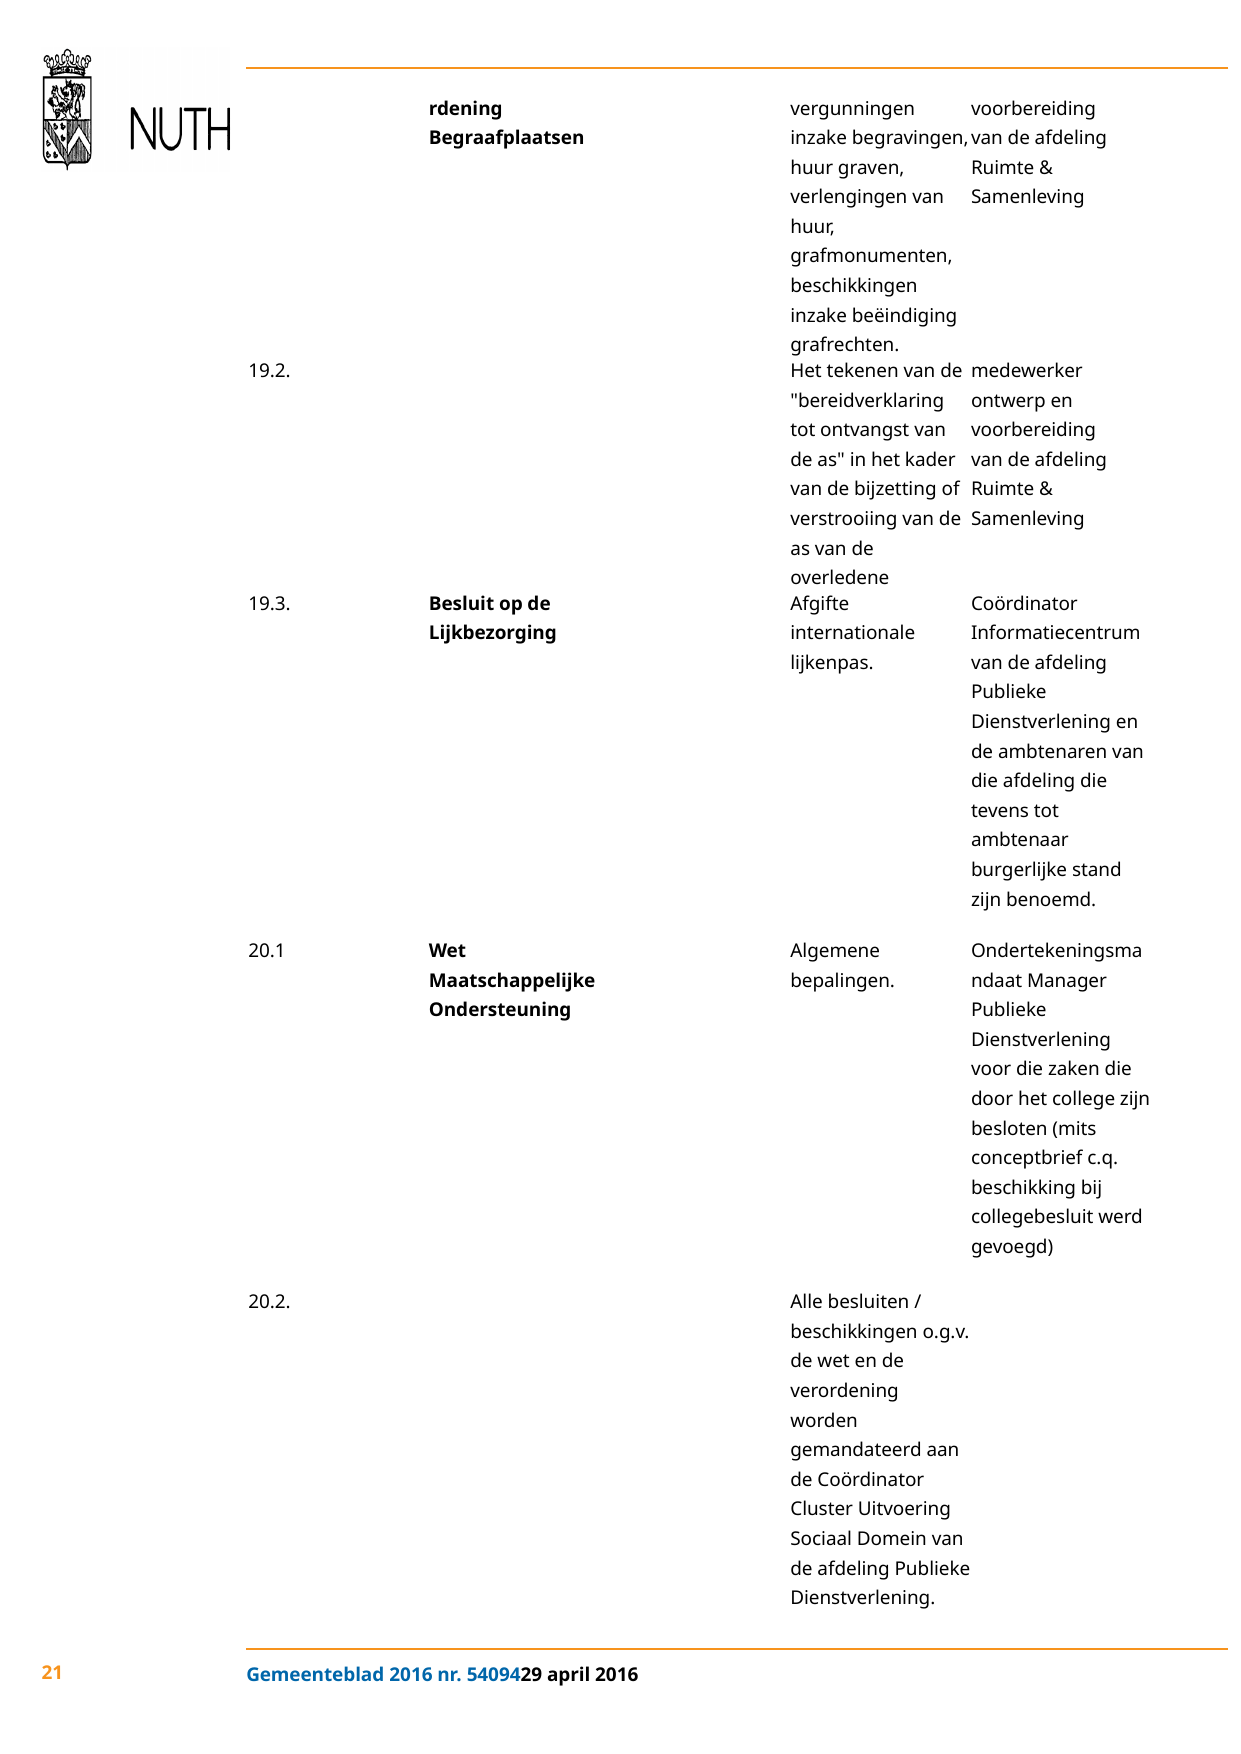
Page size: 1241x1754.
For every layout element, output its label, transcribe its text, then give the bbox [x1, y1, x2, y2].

table_cell [429, 357, 609, 590]
table_cell [248, 95, 429, 357]
table_cell [248, 912, 429, 937]
table_cell 19.3. [248, 590, 429, 912]
table_cell [429, 912, 609, 937]
table_cell Ondertekeningsmandaat Manager Publieke Dienstverlening voor die zaken die door het college zijn besloten (mits conceptbrief c.q. beschikking bij collegebesluit werd gevoegd) [971, 937, 1152, 1288]
table_cell 19.2. [248, 357, 429, 590]
table_cell Coördinator Informatiecentrum van de afdeling Publieke Dienstverlening en de ambtenaren van die afdeling die tevens tot ambtenaar burgerlijke stand zijn benoemd. [971, 590, 1152, 912]
table_cell rdening Begraafplaatsen [429, 95, 609, 357]
table_cell [609, 357, 790, 590]
table_cell Het tekenen van de "bereidverklaring tot ontvangst van de as" in het kader van de bijzetting of verstrooiing van de as van de overledene [790, 357, 971, 590]
table_cell [609, 590, 790, 912]
table_cell [609, 937, 790, 1288]
table_cell 20.2. [248, 1289, 429, 1610]
table_cell medewerker ontwerp en voorbereiding van de afdeling Ruimte & Samenleving [971, 357, 1152, 590]
table_cell [971, 1289, 1152, 1610]
table_cell [790, 912, 971, 937]
table_cell [609, 912, 790, 937]
table_cell [609, 1289, 790, 1610]
table_cell Afgifte internationale lijkenpas. [790, 590, 971, 912]
table_cell Algemene bepalingen. [790, 937, 971, 1288]
table_cell [429, 1289, 609, 1610]
picture [41, 47, 231, 172]
table_cell [971, 912, 1152, 937]
table_cell voorbereiding van de afdeling Ruimte & Samenleving [971, 95, 1152, 357]
table_cell Alle besluiten / beschikkingen o.g.v. de wet en de verordening worden gemandateerd aan de Coördinator Cluster Uitvoering Sociaal Domein van de afdeling Publieke Dienstverlening. [790, 1289, 971, 1610]
table_cell 20.1 [248, 937, 429, 1288]
table_cell Wet Maatschappelijke Ondersteuning [429, 937, 609, 1288]
table_cell [609, 95, 790, 357]
table_cell Besluit op de Lijkbezorging [429, 590, 609, 912]
table_cell vergunningen inzake begravingen, huur graven, verlengingen van huur, grafmonumenten, beschikkingen inzake beëindiging grafrechten. [790, 95, 971, 357]
